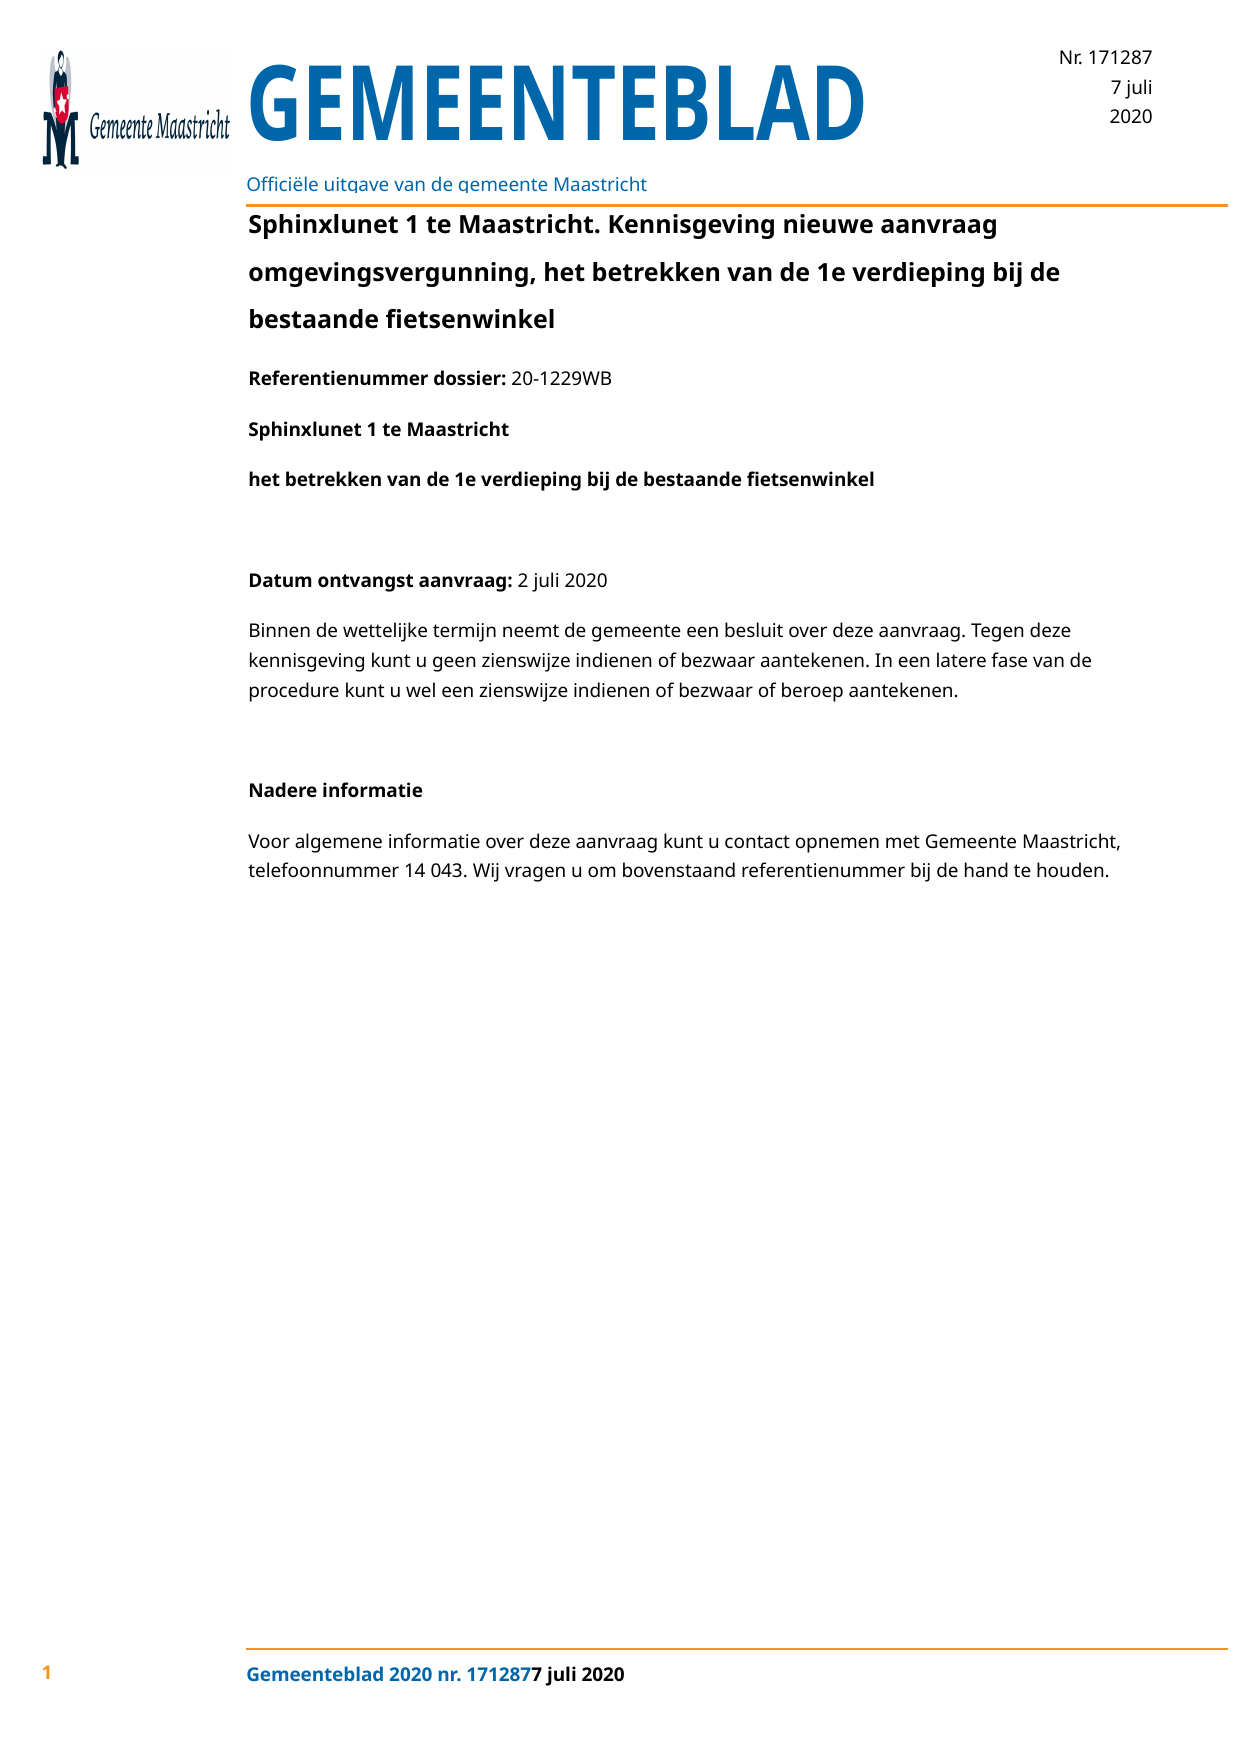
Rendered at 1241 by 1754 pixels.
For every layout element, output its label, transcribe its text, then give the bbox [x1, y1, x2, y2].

text Referentienummer dossier: 20-1229WB [248, 366, 1152, 391]
text Binnen de wettelijke termijn neemt de gemeente een besluit over deze aanvraag. Tegen deze kennisgeving kunt u geen zienswijze indienen of bezwaar aantekenen. In een latere fase van de procedure kunt u wel een zienswijze indienen of bezwaar of beroep aantekenen. [248, 618, 1152, 702]
text Nadere informatie [248, 778, 1152, 803]
text het betrekken van de 1e verdieping bij de bestaande fietsenwinkel [248, 466, 1152, 492]
text Voor algemene informatie over deze aanvraag kunt u contact opnemen met Gemeente Maastricht, telefoonnummer 14 043. Wij vragen u om bovenstaand referentienummer bij de hand te houden. [248, 828, 1152, 883]
picture [41, 47, 231, 172]
text Datum ontvangst aanvraag: 2 juli 2020 [248, 567, 1152, 593]
text Sphinxlunet 1 te Maastricht. Kennisgeving nieuwe aanvraag omgevingsvergunning, het betrekken van de 1e verdieping bij de bestaande fietsenwinkel [248, 207, 1152, 336]
text Sphinxlunet 1 te Maastricht [248, 416, 1152, 442]
